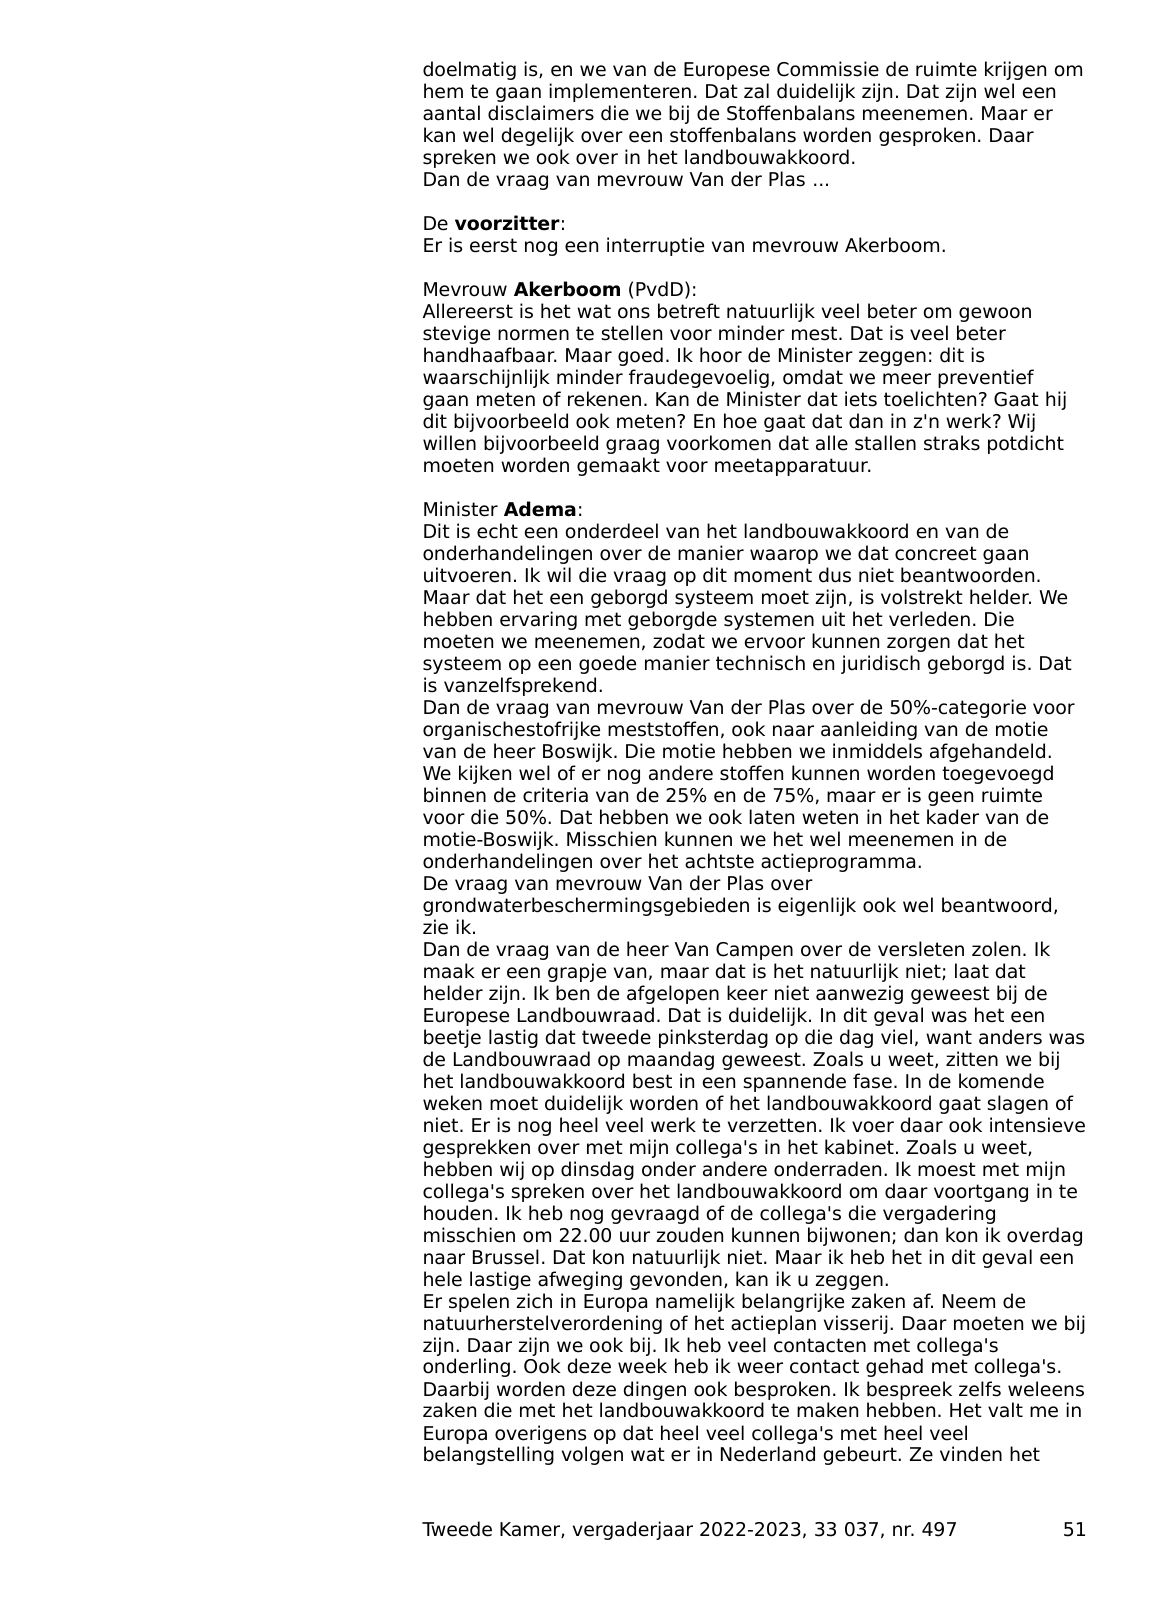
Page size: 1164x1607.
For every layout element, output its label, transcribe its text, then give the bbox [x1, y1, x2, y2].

text Allereerst is het wat ons betreft natuurlijk veel beter om gewoon stevige normen te stellen voor minder mest. Dat is veel beter handhaafbaar. Maar goed. Ik hoor de Minister zeggen: dit is waarschijnlijk minder fraudegevoelig, omdat we meer preventief gaan meten of rekenen. Kan de Minister dat iets toelichten? Gaat hij dit bijvoorbeeld ook meten? En hoe gaat dat dan in z'n werk? Wij willen bijvoorbeeld graag voorkomen dat alle stallen straks potdicht moeten worden gemaakt voor meetapparatuur. [422, 301, 1087, 477]
text Mevrouw Akerboom (PvdD): [422, 279, 1087, 301]
text De vraag van mevrouw Van der Plas over grondwaterbeschermingsgebieden is eigenlijk ook wel beantwoord, zie ik. [422, 873, 1087, 939]
text Dan de vraag van mevrouw Van der Plas over de 50%-categorie voor organischestofrijke meststoffen, ook naar aanleiding van de motie van de heer Boswijk. Die motie hebben we inmiddels afgehandeld. We kijken wel of er nog andere stoffen kunnen worden toegevoegd binnen de criteria van de 25% en de 75%, maar er is geen ruimte voor die 50%. Dat hebben we ook laten weten in het kader van de motie-Boswijk. Misschien kunnen we het wel meenemen in de onderhandelingen over het achtste actieprogramma. [422, 697, 1087, 873]
text De voorzitter: [422, 213, 1087, 235]
text Dan de vraag van mevrouw Van der Plas ... [422, 169, 1087, 191]
text Er spelen zich in Europa namelijk belangrijke zaken af. Neem de natuurherstelverordening of het actieplan visserij. Daar moeten we bij zijn. Daar zijn we ook bij. Ik heb veel contacten met collega's onderling. Ook deze week heb ik weer contact gehad met collega's. Daarbij worden deze dingen ook besproken. Ik bespreek zelfs weleens zaken die met het landbouwakkoord te maken hebben. Het valt me in Europa overigens op dat heel veel collega's met heel veel belangstelling volgen wat er in Nederland gebeurt. Ze vinden het [422, 1291, 1087, 1466]
text Dan de vraag van de heer Van Campen over de versleten zolen. Ik maak er een grapje van, maar dat is het natuurlijk niet; laat dat helder zijn. Ik ben de afgelopen keer niet aanwezig geweest bij de Europese Landbouwraad. Dat is duidelijk. In dit geval was het een beetje lastig dat tweede pinksterdag op die dag viel, want anders was de Landbouwraad op maandag geweest. Zoals u weet, zitten we bij het landbouwakkoord best in een spannende fase. In de komende weken moet duidelijk worden of het landbouwakkoord gaat slagen of niet. Er is nog heel veel werk te verzetten. Ik voer daar ook intensieve gesprekken over met mijn collega's in het kabinet. Zoals u weet, hebben wij op dinsdag onder andere onderraden. Ik moest met mijn collega's spreken over het landbouwakkoord om daar voortgang in te houden. Ik heb nog gevraagd of de collega's die vergadering misschien om 22.00 uur zouden kunnen bijwonen; dan kon ik overdag naar Brussel. Dat kon natuurlijk niet. Maar ik heb het in dit geval een hele lastige afweging gevonden, kan ik u zeggen. [422, 939, 1087, 1291]
text Dit is echt een onderdeel van het landbouwakkoord en van de onderhandelingen over de manier waarop we dat concreet gaan uitvoeren. Ik wil die vraag op dit moment dus niet beantwoorden. Maar dat het een geborgd systeem moet zijn, is volstrekt helder. We hebben ervaring met geborgde systemen uit het verleden. Die moeten we meenemen, zodat we ervoor kunnen zorgen dat het systeem op een goede manier technisch en juridisch geborgd is. Dat is vanzelfsprekend. [422, 521, 1087, 697]
text Er is eerst nog een interruptie van mevrouw Akerboom. [422, 235, 1087, 257]
text Minister Adema: [422, 499, 1087, 521]
text doelmatig is, en we van de Europese Commissie de ruimte krijgen om hem te gaan implementeren. Dat zal duidelijk zijn. Dat zijn wel een aantal disclaimers die we bij de Stoffenbalans meenemen. Maar er kan wel degelijk over een stoffenbalans worden gesproken. Daar spreken we ook over in het landbouwakkoord. [422, 59, 1087, 169]
